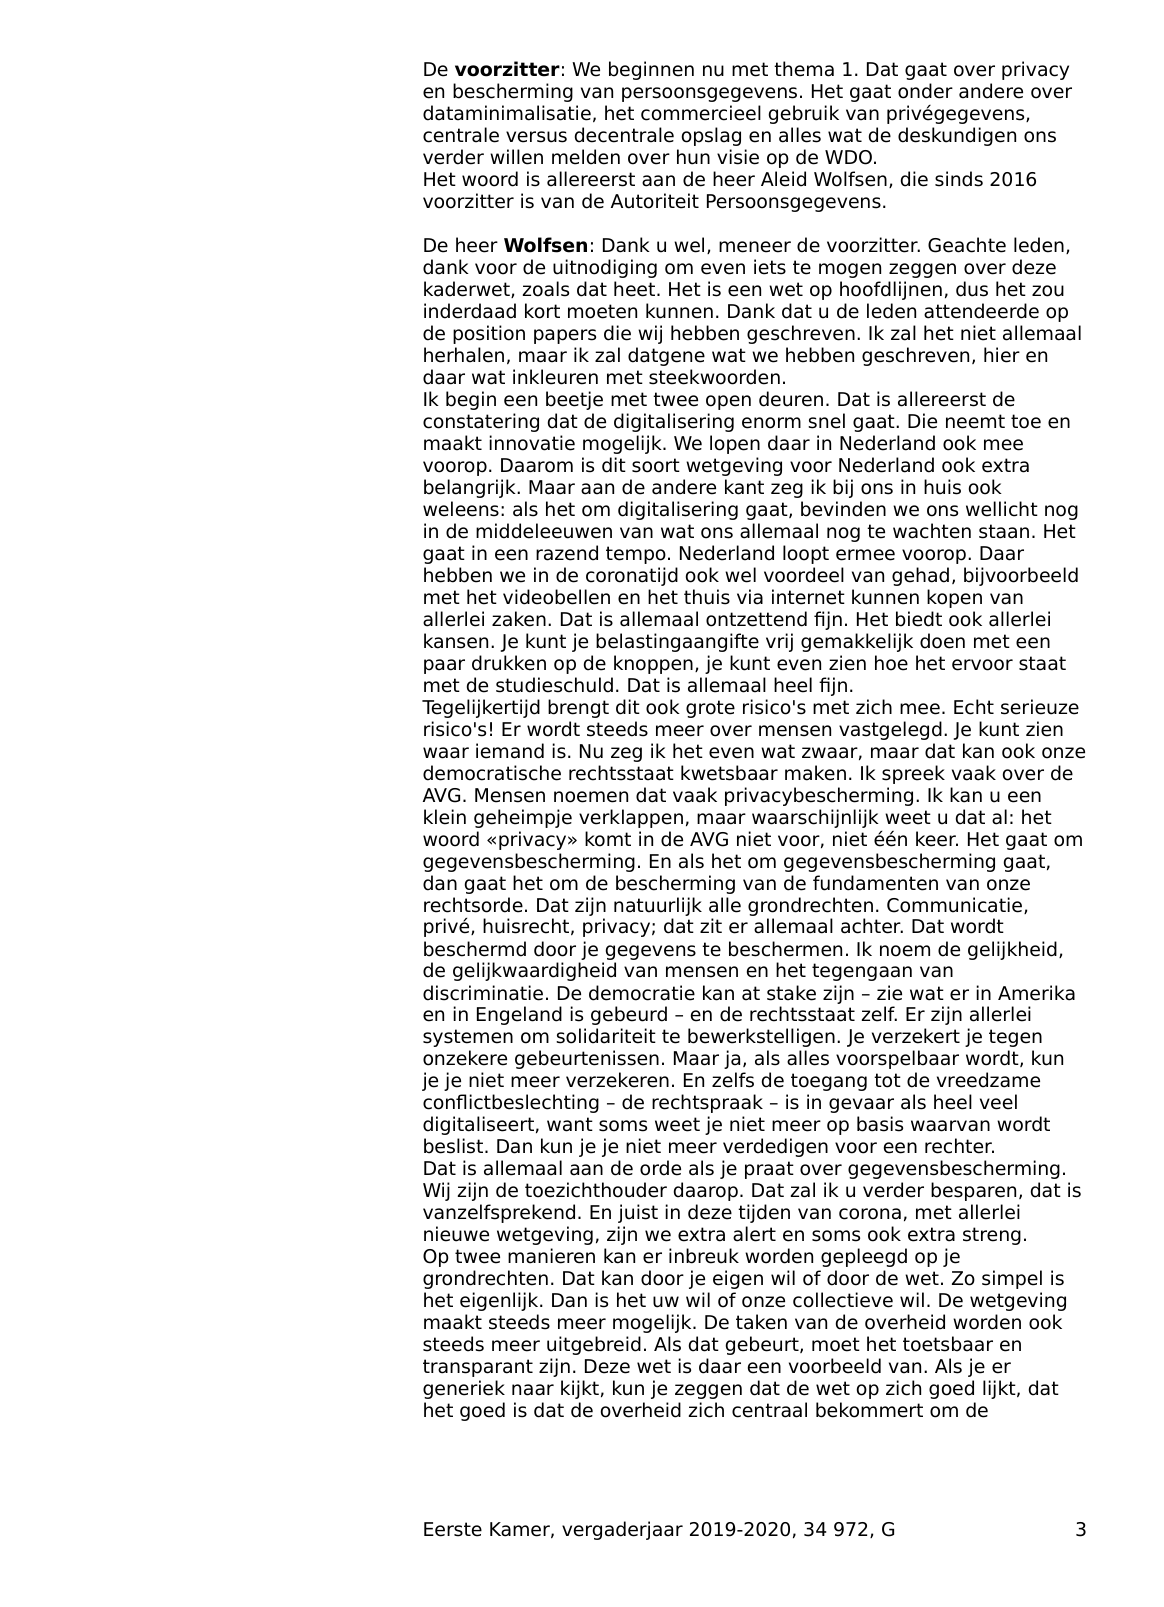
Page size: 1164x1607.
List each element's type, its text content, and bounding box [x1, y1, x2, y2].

text Op twee manieren kan er inbreuk worden gepleegd op je grondrechten. Dat kan door je eigen wil of door de wet. Zo simpel is het eigenlijk. Dan is het uw wil of onze collectieve wil. De wetgeving maakt steeds meer mogelijk. De taken van de overheid worden ook steeds meer uitgebreid. Als dat gebeurt, moet het toetsbaar en transparant zijn. Deze wet is daar een voorbeeld van. Als je er generiek naar kijkt, kun je zeggen dat de wet op zich goed lijkt, dat het goed is dat de overheid zich centraal bekommert om de [422, 1246, 1087, 1422]
text Tegelijkertijd brengt dit ook grote risico's met zich mee. Echt serieuze risico's! Er wordt steeds meer over mensen vastgelegd. Je kunt zien waar iemand is. Nu zeg ik het even wat zwaar, maar dat kan ook onze democratische rechtsstaat kwetsbaar maken. Ik spreek vaak over de AVG. Mensen noemen dat vaak privacybescherming. Ik kan u een klein geheimpje verklappen, maar waarschijnlijk weet u dat al: het woord «privacy» komt in de AVG niet voor, niet één keer. Het gaat om gegevensbescherming. En als het om gegevensbescherming gaat, dan gaat het om de bescherming van de fundamenten van onze rechtsorde. Dat zijn natuurlijk alle grondrechten. Communicatie, privé, huisrecht, privacy; dat zit er allemaal achter. Dat wordt beschermd door je gegevens te beschermen. Ik noem de gelijkheid, de gelijkwaardigheid van mensen en het tegengaan van discriminatie. De democratie kan at stake zijn – zie wat er in Amerika en in Engeland is gebeurd – en de rechtsstaat zelf. Er zijn allerlei systemen om solidariteit te bewerkstelligen. Je verzekert je tegen onzekere gebeurtenissen. Maar ja, als alles voorspelbaar wordt, kun je je niet meer verzekeren. En zelfs de toegang tot de vreedzame conflictbeslechting – de rechtspraak – is in gevaar als heel veel digitaliseert, want soms weet je niet meer op basis waarvan wordt beslist. Dan kun je je niet meer verdedigen voor een rechter. [422, 697, 1087, 1158]
text Ik begin een beetje met twee open deuren. Dat is allereerst de constatering dat de digitalisering enorm snel gaat. Die neemt toe en maakt innovatie mogelijk. We lopen daar in Nederland ook mee voorop. Daarom is dit soort wetgeving voor Nederland ook extra belangrijk. Maar aan de andere kant zeg ik bij ons in huis ook weleens: als het om digitalisering gaat, bevinden we ons wellicht nog in de middeleeuwen van wat ons allemaal nog te wachten staan. Het gaat in een razend tempo. Nederland loopt ermee voorop. Daar hebben we in de coronatijd ook wel voordeel van gehad, bijvoorbeeld met het videobellen en het thuis via internet kunnen kopen van allerlei zaken. Dat is allemaal ontzettend fijn. Het biedt ook allerlei kansen. Je kunt je belastingaangifte vrij gemakkelijk doen met een paar drukken op de knoppen, je kunt even zien hoe het ervoor staat met de studieschuld. Dat is allemaal heel fijn. [422, 389, 1087, 697]
text Het woord is allereerst aan de heer Aleid Wolfsen, die sinds 2016 voorzitter is van de Autoriteit Persoonsgegevens. [422, 169, 1087, 213]
text Dat is allemaal aan de orde als je praat over gegevensbescherming. Wij zijn de toezichthouder daarop. Dat zal ik u verder besparen, dat is vanzelfsprekend. En juist in deze tijden van corona, met allerlei nieuwe wetgeving, zijn we extra alert en soms ook extra streng. [422, 1158, 1087, 1246]
text De voorzitter: We beginnen nu met thema 1. Dat gaat over privacy en bescherming van persoonsgegevens. Het gaat onder andere over dataminimalisatie, het commercieel gebruik van privégegevens, centrale versus decentrale opslag en alles wat de deskundigen ons verder willen melden over hun visie op de WDO. [422, 59, 1087, 169]
text De heer Wolfsen: Dank u wel, meneer de voorzitter. Geachte leden, dank voor de uitnodiging om even iets te mogen zeggen over deze kaderwet, zoals dat heet. Het is een wet op hoofdlijnen, dus het zou inderdaad kort moeten kunnen. Dank dat u de leden attendeerde op de position papers die wij hebben geschreven. Ik zal het niet allemaal herhalen, maar ik zal datgene wat we hebben geschreven, hier en daar wat inkleuren met steekwoorden. [422, 235, 1087, 389]
